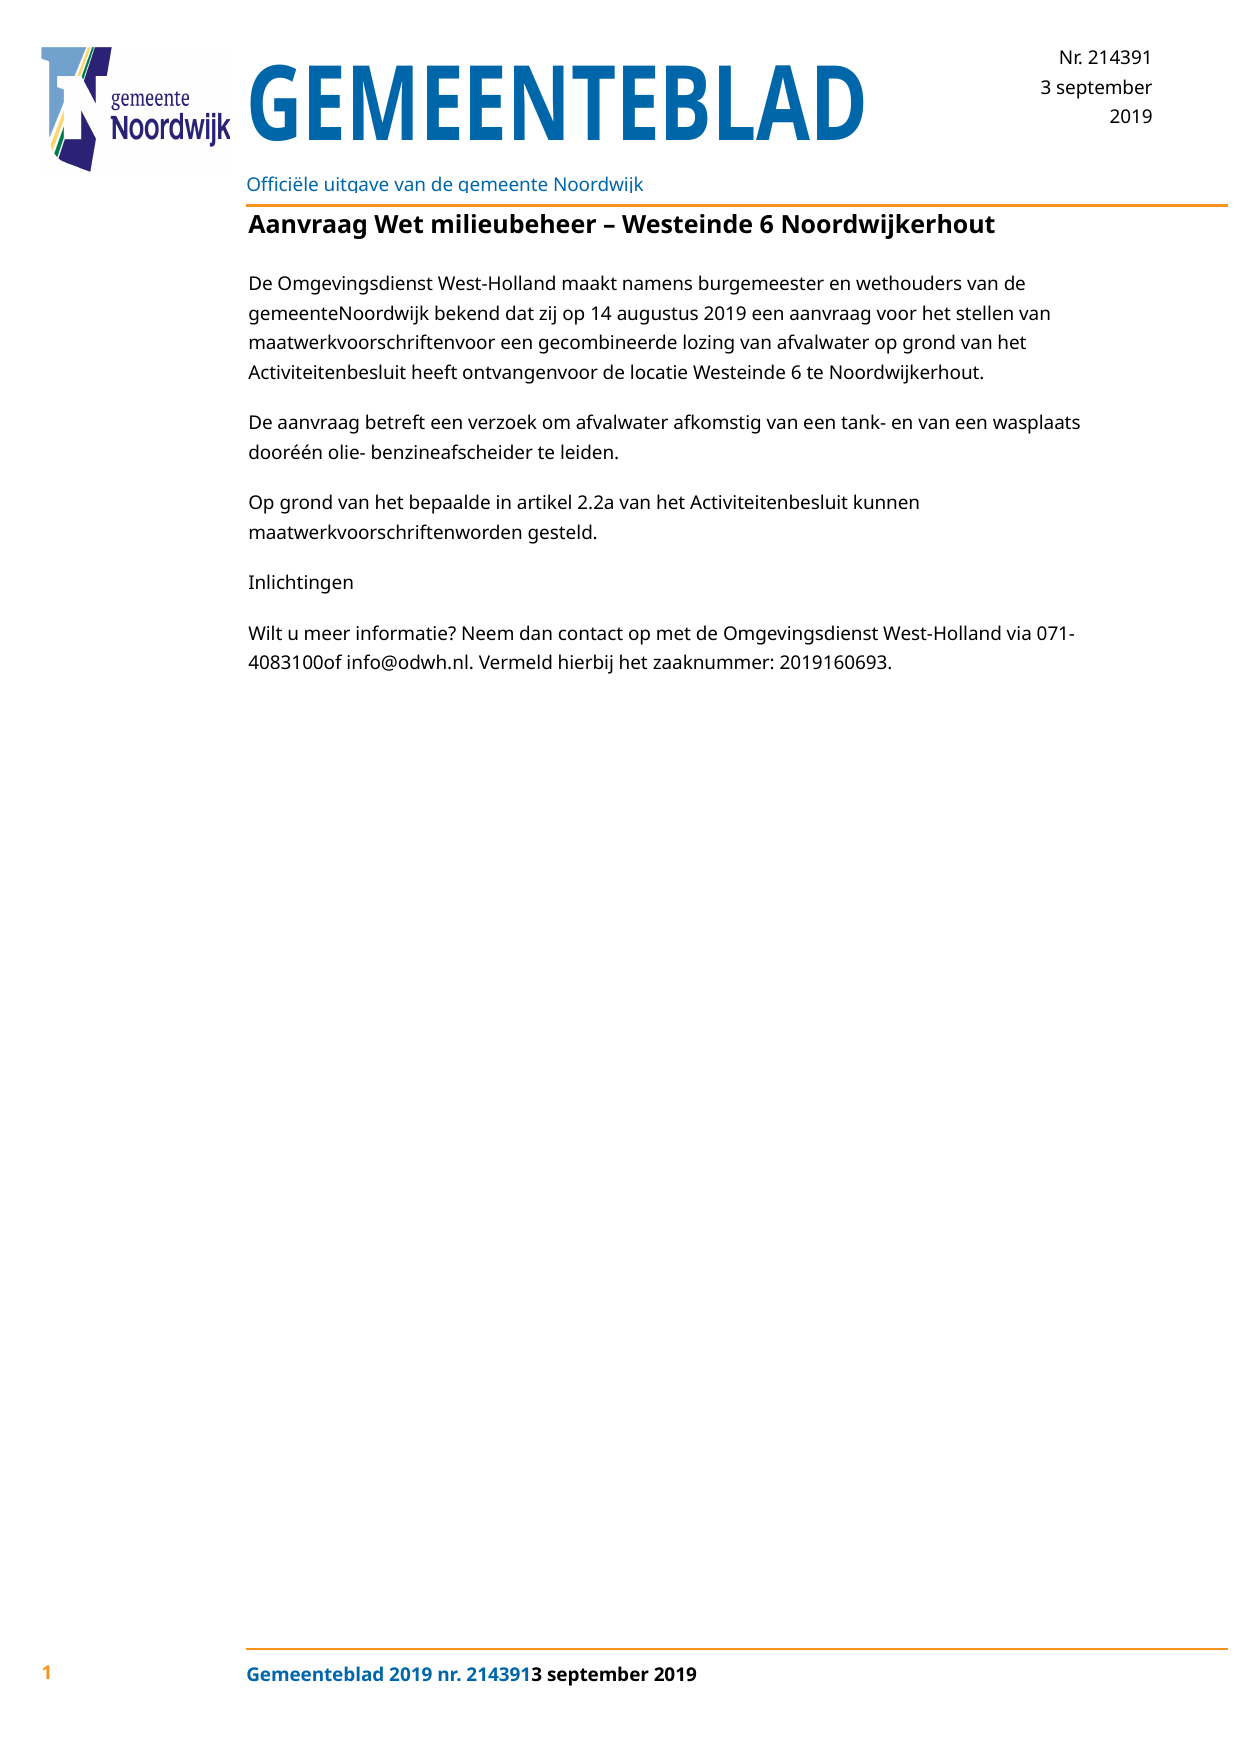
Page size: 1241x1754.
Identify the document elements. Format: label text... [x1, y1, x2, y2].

text Inlichtingen [248, 569, 1152, 595]
text Wilt u meer informatie? Neem dan contact op met de Omgevingsdienst West-Holland via 071-4083100of info@odwh.nl. Vermeld hierbij het zaaknummer: 2019160693. [248, 620, 1152, 675]
text Aanvraag Wet milieubeheer – Westeinde 6 Noordwijkerhout [248, 207, 1152, 241]
text Op grond van het bepaalde in artikel 2.2a van het Activiteitenbesluit kunnen maatwerkvoorschriftenworden gesteld. [248, 489, 1152, 545]
picture [41, 47, 231, 172]
text De aanvraag betreft een verzoek om afvalwater afkomstig van een tank- en van een wasplaats dooréén olie- benzineafscheider te leiden. [248, 409, 1152, 465]
text De Omgevingsdienst West-Holland maakt namens burgemeester en wethouders van de gemeenteNoordwijk bekend dat zij op 14 augustus 2019 een aanvraag voor het stellen van maatwerkvoorschriftenvoor een gecombineerde lozing van afvalwater op grond van het Activiteitenbesluit heeft ontvangenvoor de locatie Westeinde 6 te Noordwijkerhout. [248, 270, 1152, 385]
